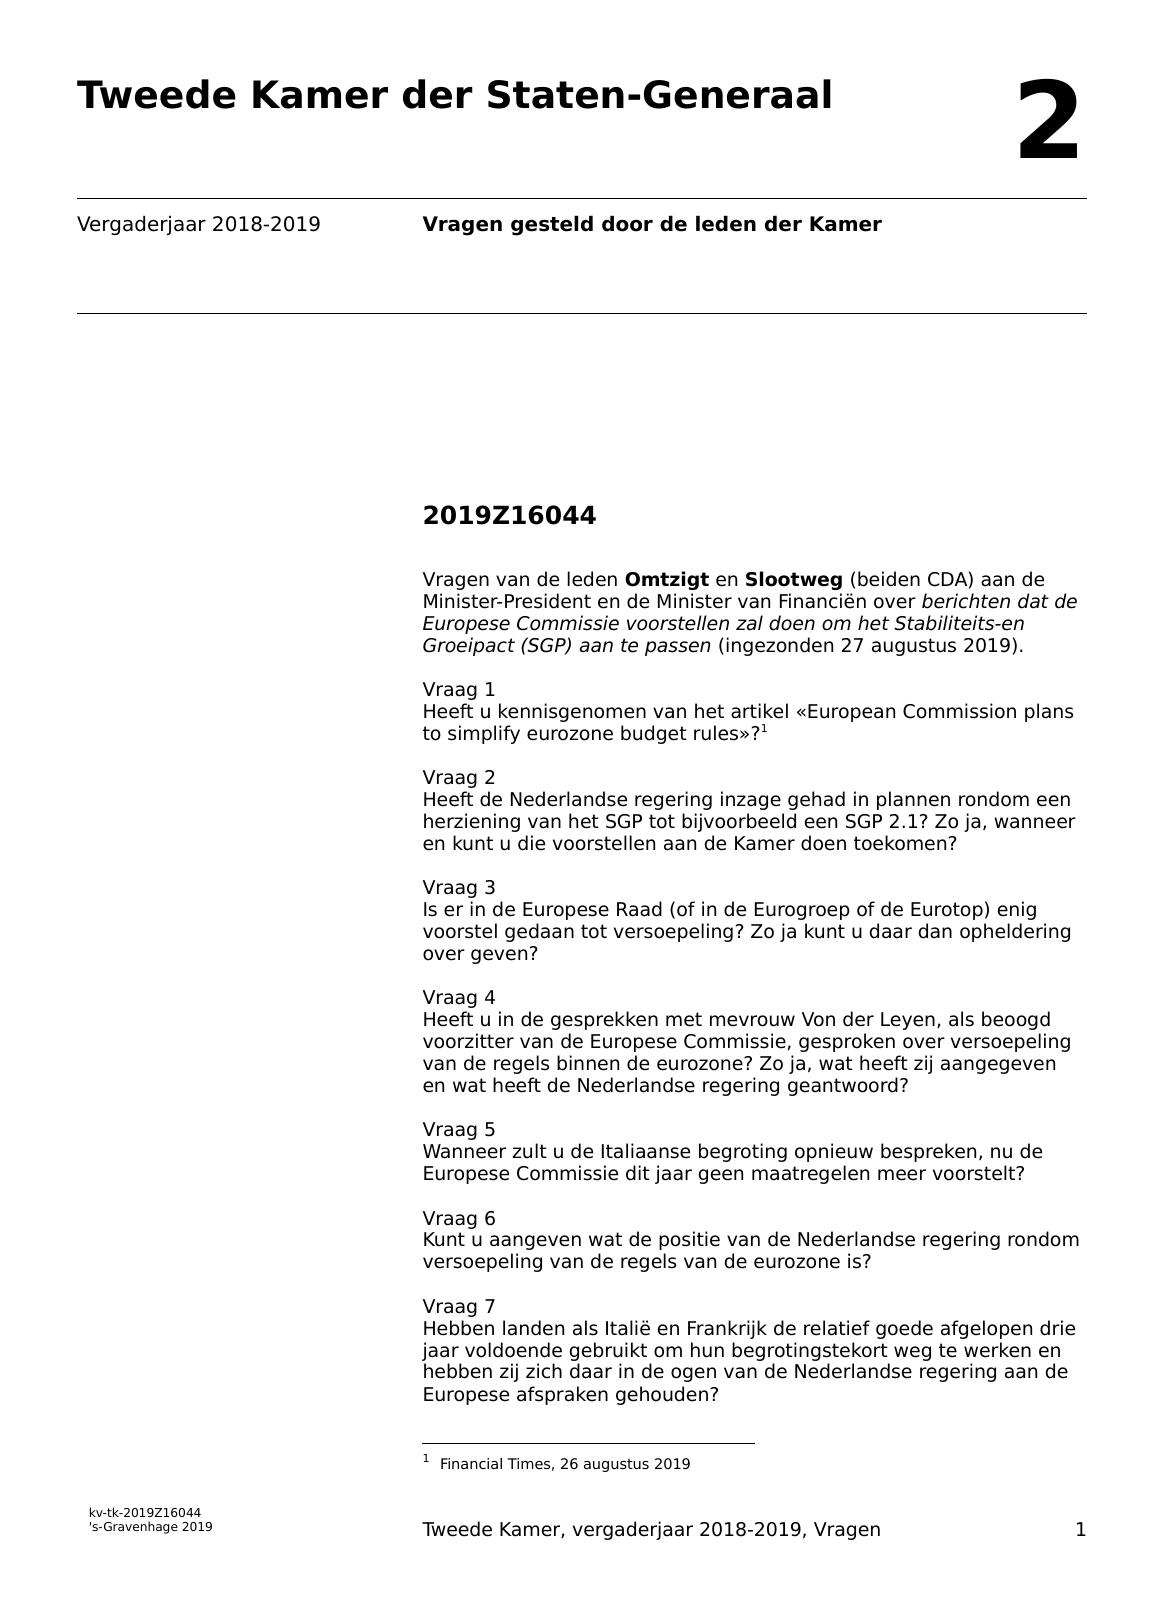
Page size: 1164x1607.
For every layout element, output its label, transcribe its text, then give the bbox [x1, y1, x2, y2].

text 2019Z16044 [422, 501, 1087, 531]
table_header 2 [886, 59, 1087, 198]
text Vraag 6 [422, 1207, 1087, 1229]
text Vraag 3 [422, 877, 1087, 899]
text Vragen van de leden Omtzigt en Slootweg (beiden CDA) aan de Minister-President en de Minister van Financiën over berichten dat de Europese Commissie voorstellen zal doen om het Stabiliteits-en Groeipact (SGP) aan te passen (ingezonden 27 augustus 2019). [422, 569, 1087, 657]
text Vraag 1 [422, 679, 1087, 701]
text Vraag 7 [422, 1296, 1087, 1317]
text Kunt u aangeven wat de positie van de Nederlandse regering rondom versoepeling van de regels van de eurozone is? [422, 1229, 1087, 1273]
text Vraag 5 [422, 1119, 1087, 1141]
text Heeft de Nederlandse regering inzage gehad in plannen rondom een herziening van het SGP tot bijvoorbeeld een SGP 2.1? Zo ja, wanneer en kunt u die voorstellen aan de Kamer doen toekomen? [422, 789, 1087, 855]
table_cell Vragen gesteld door de leden der Kamer [422, 199, 1087, 313]
text Vraag 2 [422, 767, 1087, 789]
text Heeft u kennisgenomen van het artikel «European Commission plans to simplify eurozone budget rules»? [422, 701, 1087, 745]
text Financial Times, 26 augustus 2019 [422, 1452, 1087, 1474]
text kv-tk-2019Z16044 [88, 1506, 323, 1520]
table_cell Vergaderjaar 2018-2019 [77, 199, 422, 313]
text 's-Gravenhage 2019 [88, 1520, 323, 1534]
text Wanneer zult u de Italiaanse begroting opnieuw bespreken, nu de Europese Commissie dit jaar geen maatregelen meer voorstelt? [422, 1141, 1087, 1185]
table_header Tweede Kamer der Staten-Generaal [77, 59, 886, 198]
text Vraag 4 [422, 987, 1087, 1009]
text Hebben landen als Italië en Frankrijk de relatief goede afgelopen drie jaar voldoende gebruikt om hun begrotingstekort weg te werken en hebben zij zich daar in de ogen van de Nederlandse regering aan de Europese afspraken gehouden? [422, 1317, 1087, 1405]
text Heeft u in de gesprekken met mevrouw Von der Leyen, als beoogd voorzitter van de Europese Commissie, gesproken over versoepeling van de regels binnen de eurozone? Zo ja, wat heeft zij aangegeven en wat heeft de Nederlandse regering geantwoord? [422, 1009, 1087, 1097]
text Is er in de Europese Raad (of in de Eurogroep of de Eurotop) enig voorstel gedaan tot versoepeling? Zo ja kunt u daar dan opheldering over geven? [422, 899, 1087, 965]
